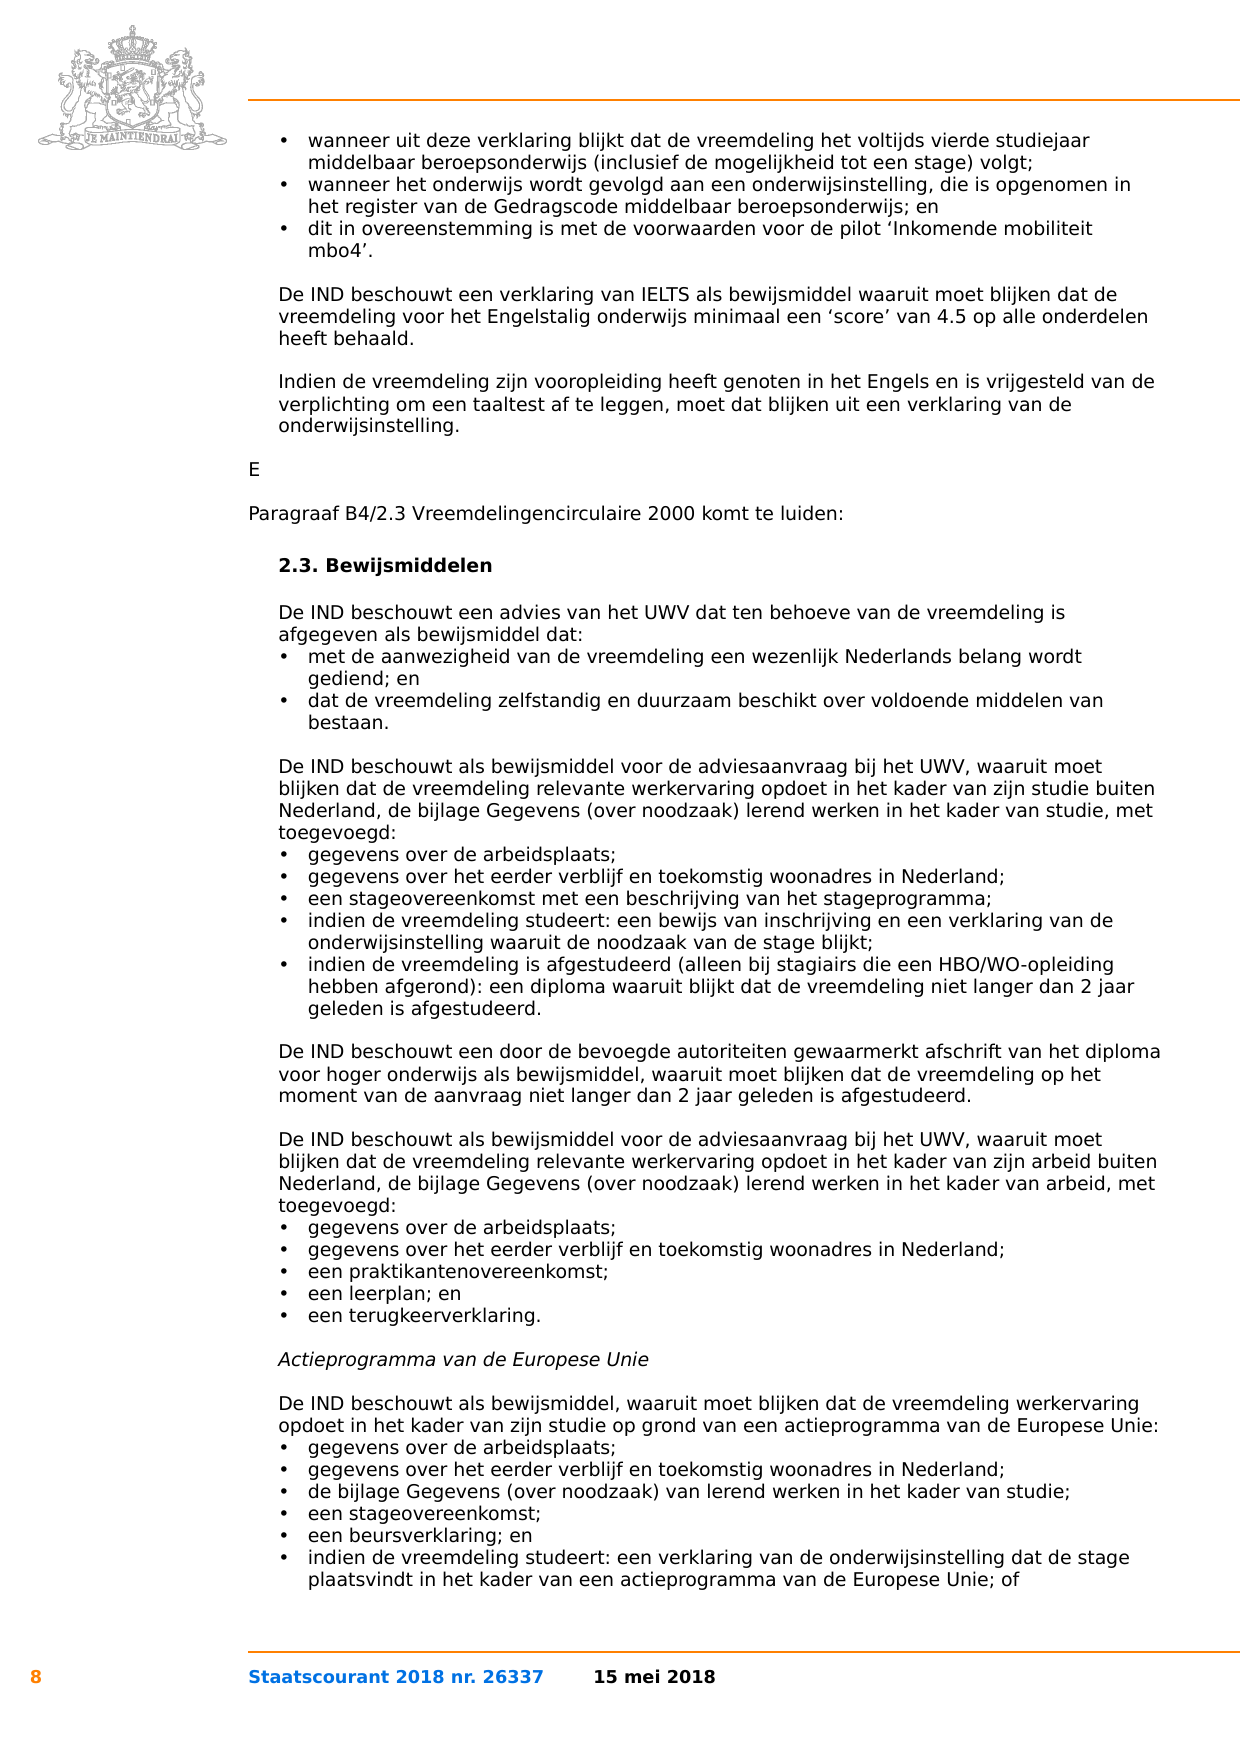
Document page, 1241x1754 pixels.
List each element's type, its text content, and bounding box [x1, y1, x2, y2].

picture [38, 25, 227, 150]
text • gegevens over het eerder verblijf en toekomstig woonadres in Nederland; [278, 1239, 1163, 1261]
text De IND beschouwt als bewijsmiddel voor de adviesaanvraag bij het UWV, waaruit moet blijken dat de vreemdeling relevante werkervaring opdoet in het kader van zijn arbeid buiten Nederland, de bijlage Gegevens (over noodzaak) lerend werken in het kader van arbeid, met toegevoegd: [278, 1129, 1163, 1217]
text • dat de vreemdeling zelfstandig en duurzaam beschikt over voldoende middelen van bestaan. [278, 690, 1163, 734]
subtitle 2.3. Bewijsmiddelen [278, 555, 1163, 577]
text • een stageovereenkomst met een beschrijving van het stageprogramma; [278, 888, 1163, 910]
subtitle Actieprogramma van de Europese Unie [278, 1349, 1163, 1371]
text • gegevens over de arbeidsplaats; [278, 1217, 1163, 1239]
text • indien de vreemdeling studeert: een bewijs van inschrijving en een verklaring van de onderwijsinstelling waaruit de noodzaak van de stage blijkt; [278, 910, 1163, 954]
text De IND beschouwt als bewijsmiddel voor de adviesaanvraag bij het UWV, waaruit moet blijken dat de vreemdeling relevante werkervaring opdoet in het kader van zijn studie buiten Nederland, de bijlage Gegevens (over noodzaak) lerend werken in het kader van studie, met toegevoegd: [278, 756, 1163, 844]
text • een terugkeerverklaring. [278, 1305, 1163, 1327]
text • dit in overeenstemming is met de voorwaarden voor de pilot ‘Inkomende mobiliteit mbo4’. [278, 218, 1163, 262]
text De IND beschouwt een advies van het UWV dat ten behoeve van de vreemdeling is afgegeven als bewijsmiddel dat: [278, 602, 1163, 646]
text • gegevens over het eerder verblijf en toekomstig woonadres in Nederland; [278, 866, 1163, 888]
text Paragraaf B4/2.3 Vreemdelingencirculaire 2000 komt te luiden: [248, 503, 1163, 525]
text • met de aanwezigheid van de vreemdeling een wezenlijk Nederlands belang wordt gediend; en [278, 646, 1163, 690]
text Indien de vreemdeling zijn vooropleiding heeft genoten in het Engels en is vrijgesteld van de verplichting om een taaltest af te leggen, moet dat blijken uit een verklaring van de onderwijsinstelling. [278, 371, 1163, 437]
text E [248, 459, 1163, 481]
text • de bijlage Gegevens (over noodzaak) van lerend werken in het kader van studie; [278, 1481, 1163, 1503]
text • een beursverklaring; en [278, 1525, 1163, 1547]
text • gegevens over het eerder verblijf en toekomstig woonadres in Nederland; [278, 1459, 1163, 1481]
text • wanneer uit deze verklaring blijkt dat de vreemdeling het voltijds vierde studiejaar middelbaar beroepsonderwijs (inclusief de mogelijkheid tot een stage) volgt; [278, 130, 1163, 174]
text De IND beschouwt als bewijsmiddel, waaruit moet blijken dat de vreemdeling werkervaring opdoet in het kader van zijn studie op grond van een actieprogramma van de Europese Unie: [278, 1393, 1163, 1437]
text • gegevens over de arbeidsplaats; [278, 844, 1163, 866]
text • een stageovereenkomst; [278, 1503, 1163, 1525]
text • gegevens over de arbeidsplaats; [278, 1437, 1163, 1459]
text • een leerplan; en [278, 1283, 1163, 1305]
text • wanneer het onderwijs wordt gevolgd aan een onderwijsinstelling, die is opgenomen in het register van de Gedragscode middelbaar beroepsonderwijs; en [278, 174, 1163, 218]
text De IND beschouwt een door de bevoegde autoriteiten gewaarmerkt afschrift van het diploma voor hoger onderwijs als bewijsmiddel, waaruit moet blijken dat de vreemdeling op het moment van de aanvraag niet langer dan 2 jaar geleden is afgestudeerd. [278, 1041, 1163, 1107]
text • indien de vreemdeling studeert: een verklaring van de onderwijsinstelling dat de stage plaatsvindt in het kader van een actieprogramma van de Europese Unie; of [278, 1547, 1163, 1591]
text • indien de vreemdeling is afgestudeerd (alleen bij stagiairs die een HBO/WO-opleiding hebben afgerond): een diploma waaruit blijkt dat de vreemdeling niet langer dan 2 jaar geleden is afgestudeerd. [278, 954, 1163, 1019]
text • een praktikantenovereenkomst; [278, 1261, 1163, 1283]
text De IND beschouwt een verklaring van IELTS als bewijsmiddel waaruit moet blijken dat de vreemdeling voor het Engelstalig onderwijs minimaal een ‘score’ van 4.5 op alle onderdelen heeft behaald. [278, 284, 1163, 349]
